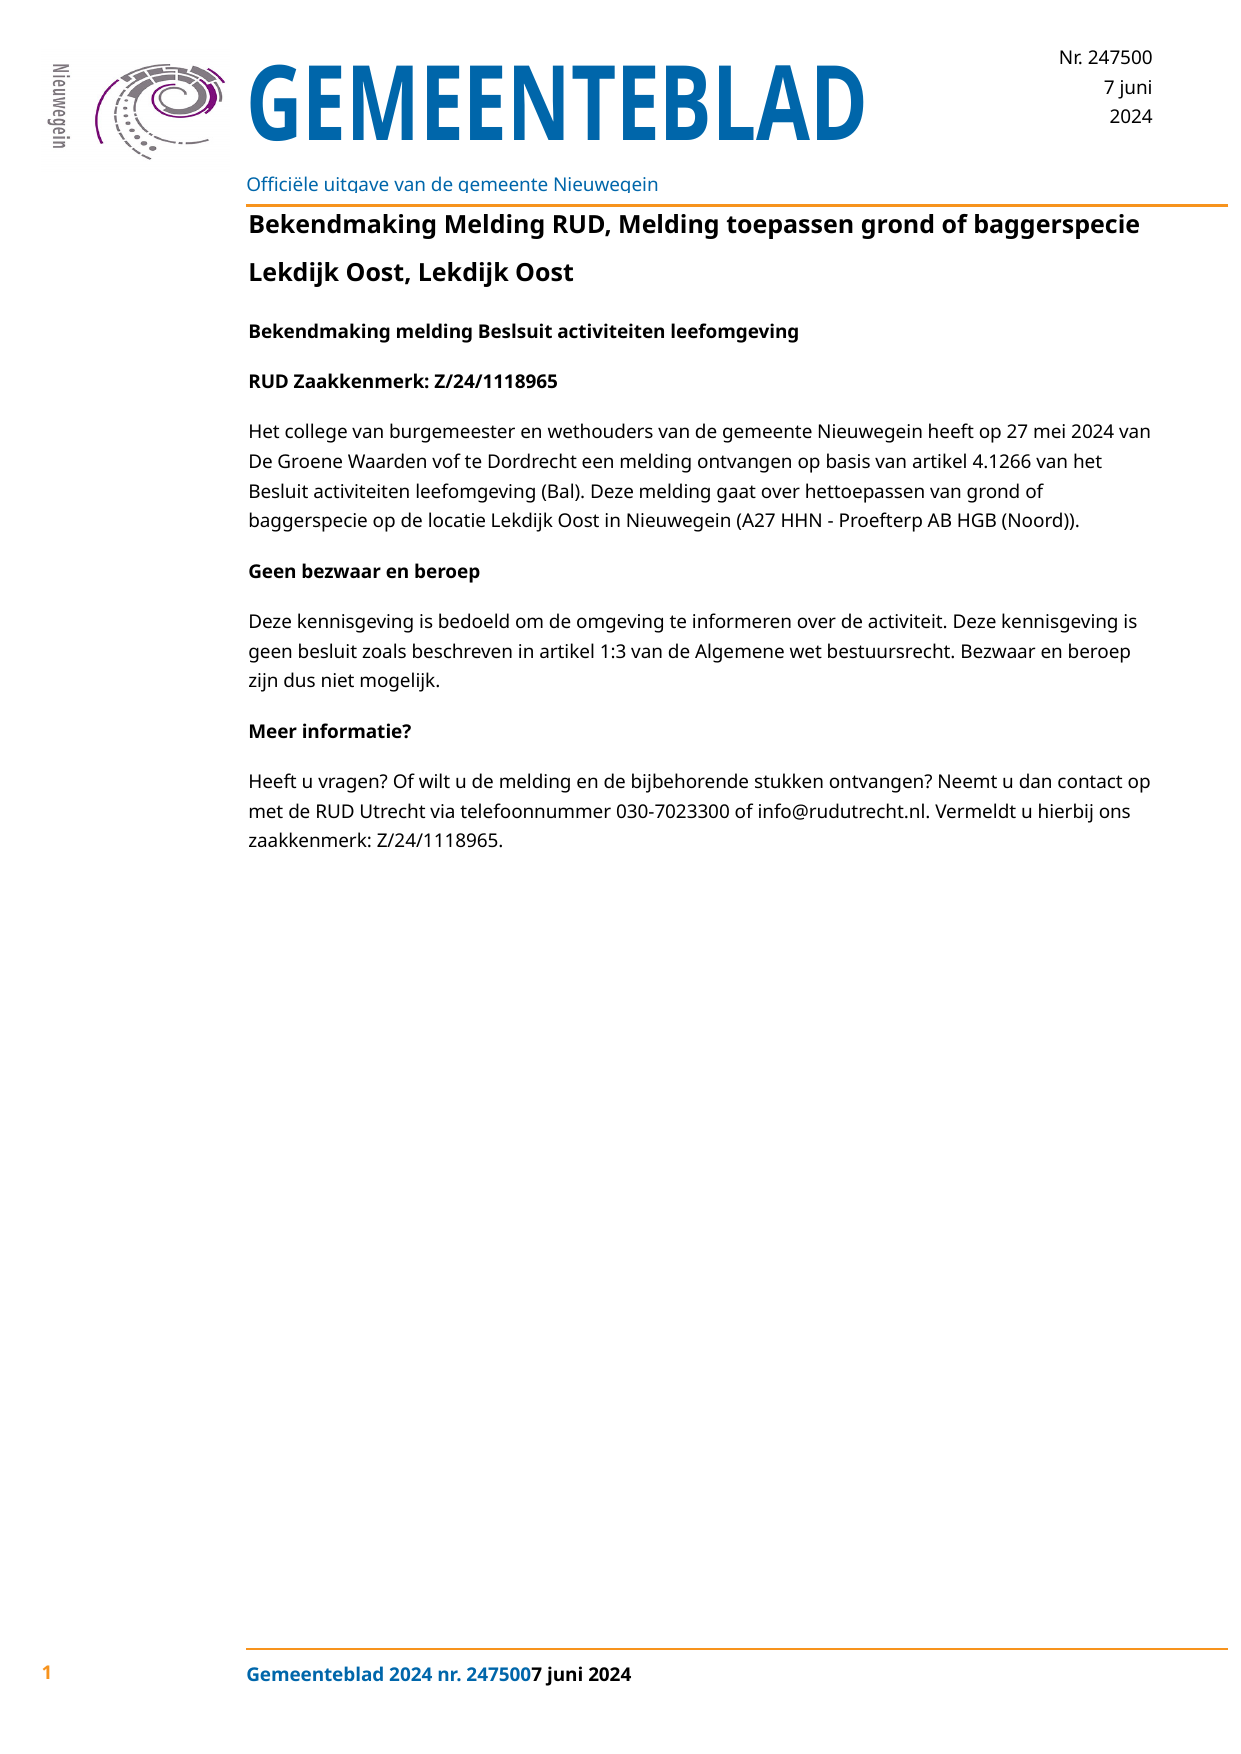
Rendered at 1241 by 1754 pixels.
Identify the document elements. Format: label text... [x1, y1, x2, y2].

text Deze kennisgeving is bedoeld om de omgeving te informeren over de activiteit. Deze kennisgeving is geen besluit zoals beschreven in artikel 1:3 van de Algemene wet bestuursrecht. Bezwaar en beroep zijn dus niet mogelijk. [248, 608, 1152, 693]
text Bekendmaking Melding RUD, Melding toepassen grond of baggerspecie Lekdijk Oost, Lekdijk Oost [248, 207, 1152, 288]
text RUD Zaakkenmerk: Z/24/1118965 [248, 368, 1152, 394]
text Bekendmaking melding Beslsuit activiteiten leefomgeving [248, 318, 1152, 344]
text Meer informatie? [248, 718, 1152, 744]
text Geen bezwaar en beroep [248, 558, 1152, 584]
text Heeft u vragen? Of wilt u de melding en de bijbehorende stukken ontvangen? Neemt u dan contact op met de RUD Utrecht via telefoonnummer 030-7023300 of info@rudutrecht.nl. Vermeldt u hierbij ons zaakkenmerk: Z/24/1118965. [248, 768, 1152, 853]
picture [41, 47, 231, 172]
text Het college van burgemeester en wethouders van de gemeente Nieuwegein heeft op 27 mei 2024 van De Groene Waarden vof te Dordrecht een melding ontvangen op basis van artikel 4.1266 van het Besluit activiteiten leefomgeving (Bal). Deze melding gaat over hettoepassen van grond of baggerspecie op de locatie Lekdijk Oost in Nieuwegein (A27 HHN - Proefterp AB HGB (Noord)). [248, 419, 1152, 533]
